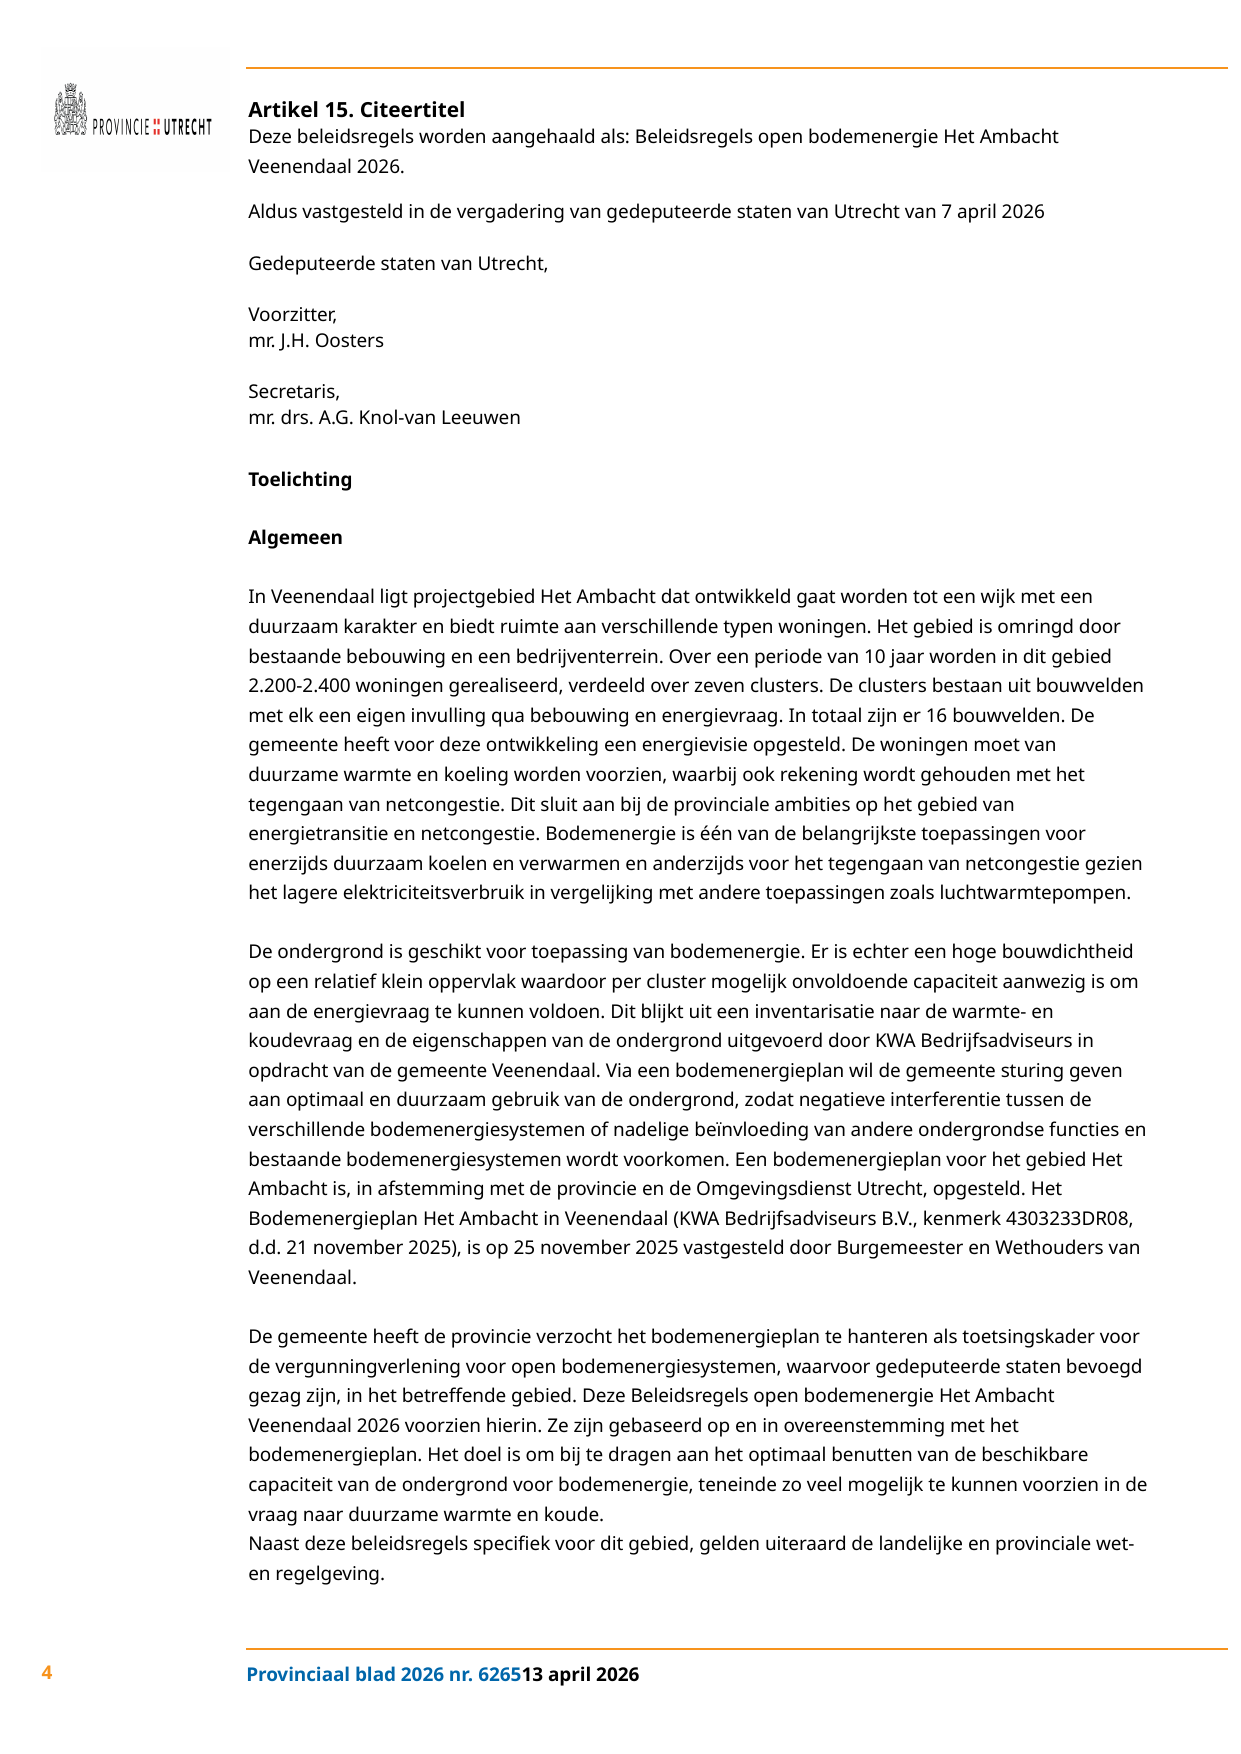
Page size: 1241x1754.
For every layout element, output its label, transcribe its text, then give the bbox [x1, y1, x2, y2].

text Naast deze beleidsregels specifiek voor dit gebied, gelden uiteraard de landelijke en provinciale wet- en regelgeving. [248, 1530, 1152, 1586]
text Aldus vastgesteld in de vergadering van gedeputeerde staten van Utrecht van 7 april 2026 [248, 198, 1152, 224]
text Toelichting [248, 456, 1152, 495]
text De gemeente heeft de provincie verzocht het bodemenergieplan te hanteren als toetsingskader voor de vergunningverlening voor open bodemenergiesystemen, waarvoor gedeputeerde staten bevoegd gezag zijn, in het betreffende gebied. Deze Beleidsregels open bodemenergie Het Ambacht Veenendaal 2026 voorzien hierin. Ze zijn gebaseerd op en in overeenstemming met het bodemenergieplan. Het doel is om bij te dragen aan het optimaal benutten van de beschikbare capaciteit van de ondergrond voor bodemenergie, teneinde zo veel mogelijk te kunnen voorzien in de vraag naar duurzame warmte en koude. [248, 1323, 1152, 1527]
text De ondergrond is geschikt voor toepassing van bodemenergie. Er is echter een hoge bouwdichtheid op een relatief klein oppervlak waardoor per cluster mogelijk onvoldoende capaciteit aanwezig is om aan de energievraag te kunnen voldoen. Dit blijkt uit een inventarisatie naar de warmte- en koudevraag en de eigenschappen van de ondergrond uitgevoerd door KWA Bedrijfsadviseurs in opdracht van de gemeente Veenendaal. Via een bodemenergieplan wil de gemeente sturing geven aan optimaal en duurzaam gebruik van de ondergrond, zodat negatieve interferentie tussen de verschillende bodemenergiesystemen of nadelige beïnvloeding van andere ondergrondse functies en bestaande bodemenergiesystemen wordt voorkomen. Een bodemenergieplan voor het gebied Het Ambacht is, in afstemming met de provincie en de Omgevingsdienst Utrecht, opgesteld. Het Bodemenergieplan Het Ambacht in Veenendaal (KWA Bedrijfsadviseurs B.V., kenmerk 4303233DR08, d.d. 21 november 2025), is op 25 november 2025 vastgesteld door Burgemeester en Wethouders van Veenendaal. [248, 939, 1152, 1290]
text In Veenendaal ligt projectgebied Het Ambacht dat ontwikkeld gaat worden tot een wijk met een duurzaam karakter en biedt ruimte aan verschillende typen woningen. Het gebied is omringd door bestaande bebouwing en een bedrijventerrein. Over een periode van 10 jaar worden in dit gebied 2.200-2.400 woningen gerealiseerd, verdeeld over zeven clusters. De clusters bestaan uit bouwvelden met elk een eigen invulling qua bebouwing en energievraag. In totaal zijn er 16 bouwvelden. De gemeente heeft voor deze ontwikkeling een energievisie opgesteld. De woningen moet van duurzame warmte en koeling worden voorzien, waarbij ook rekening wordt gehouden met het tegengaan van netcongestie. Dit sluit aan bij de provinciale ambities op het gebied van energietransitie en netcongestie. Bodemenergie is één van de belangrijkste toepassingen voor enerzijds duurzaam koelen en verwarmen en anderzijds voor het tegengaan van netcongestie gezien het lagere elektriciteitsverbruik in vergelijking met andere toepassingen zoals luchtwarmtepompen. [248, 584, 1152, 905]
text Deze beleidsregels worden aangehaald als: Beleidsregels open bodemenergie Het Ambacht Veenendaal 2026. [248, 123, 1152, 178]
text Voorzitter, [248, 301, 1152, 327]
text Gedeputeerde staten van Utrecht, [248, 250, 1152, 276]
text mr. J.H. Oosters [248, 327, 1152, 353]
text Algemeen [248, 524, 1152, 550]
text Secretaris, [248, 378, 1152, 404]
text mr. drs. A.G. Knol-van Leeuwen [248, 404, 1152, 430]
picture [41, 47, 231, 172]
text Artikel 15. Citeertitel [248, 95, 1152, 123]
